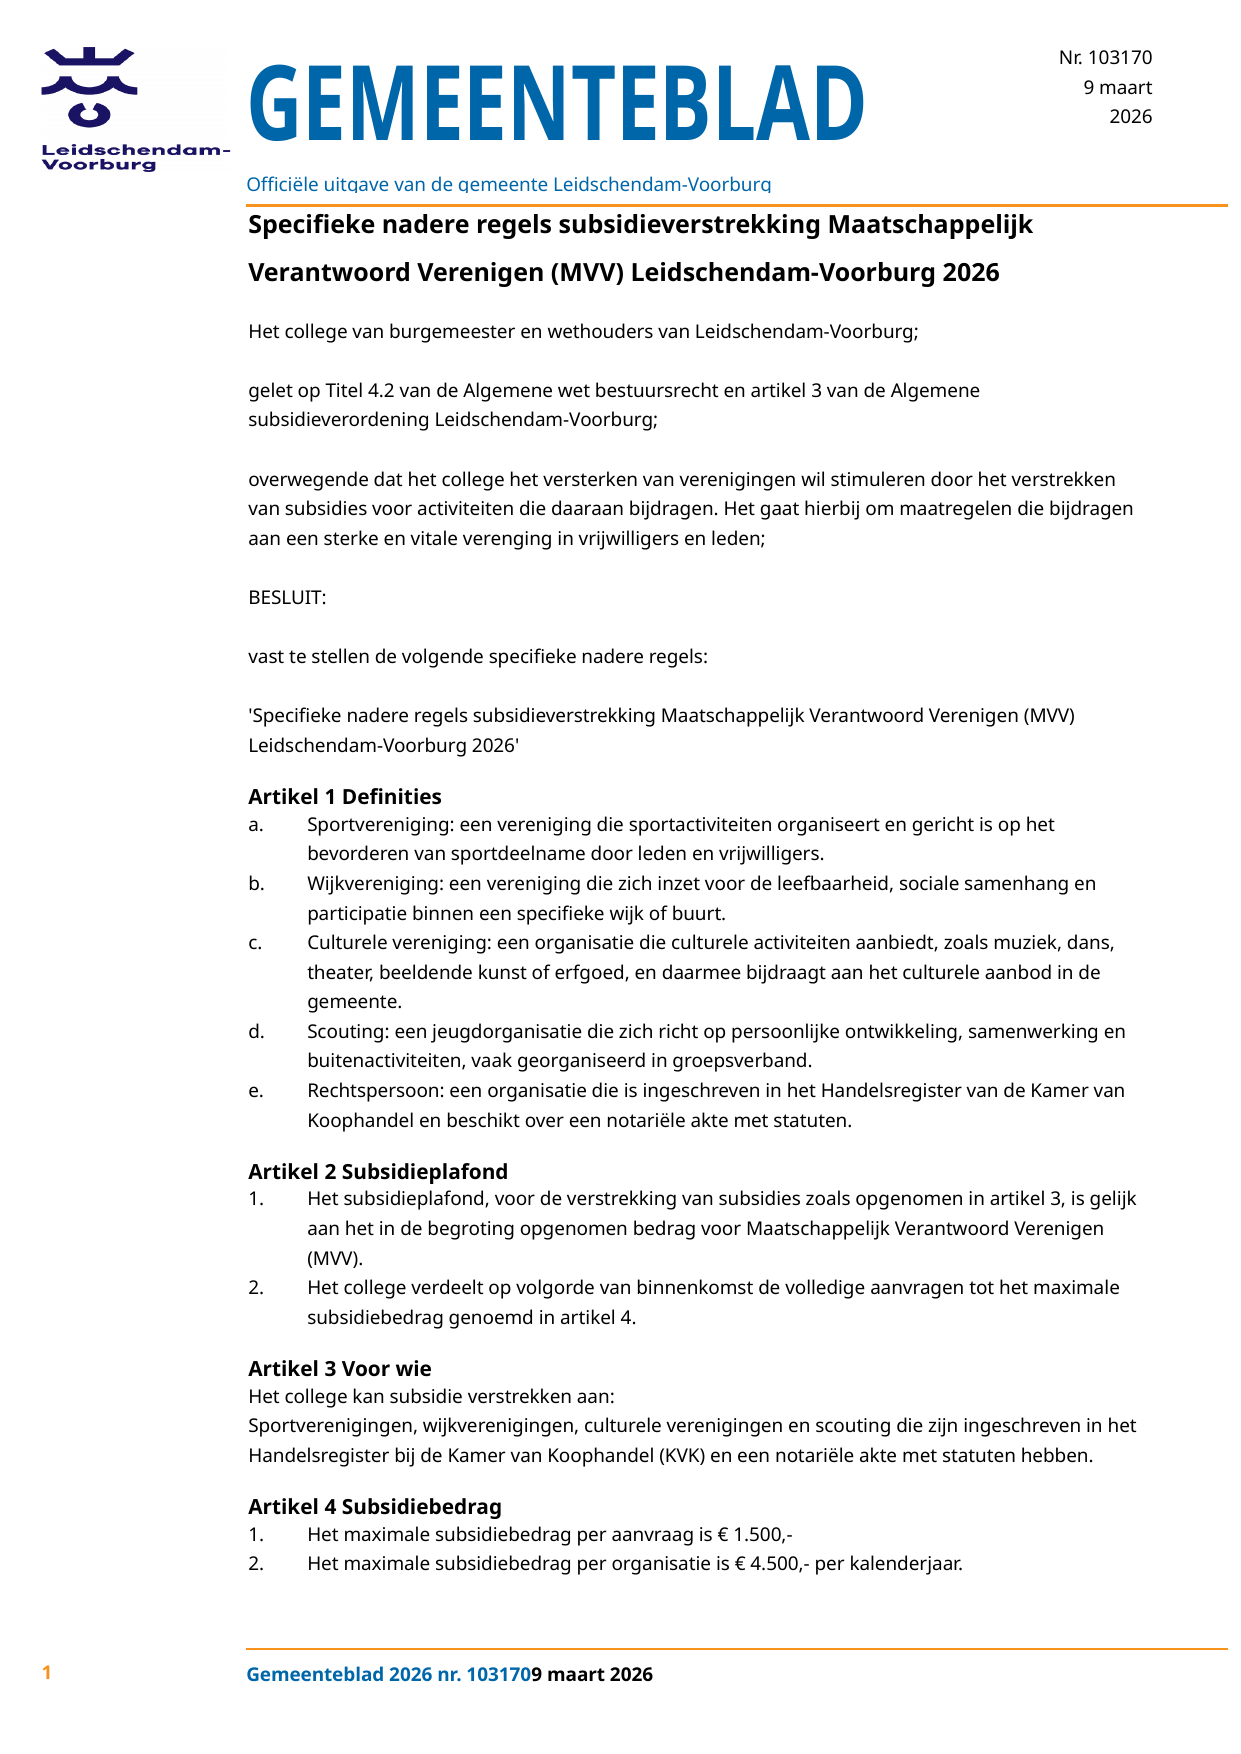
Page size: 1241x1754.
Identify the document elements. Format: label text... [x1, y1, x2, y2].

list Rechtspersoon: een organisatie die is ingeschreven in het Handelsregister van de Kamer van Koophandel en beschikt over een notariële akte met statuten. [248, 1077, 1152, 1132]
text vast te stellen de volgende specifieke nadere regels: [248, 643, 1152, 669]
picture [41, 47, 231, 172]
text Het college van burgemeester en wethouders van Leidschendam-Voorburg; [248, 318, 1152, 344]
text Artikel 4 Subsidiebedrag [248, 1492, 1152, 1521]
text Het college kan subsidie verstrekken aan: [248, 1383, 1152, 1408]
text Artikel 3 Voor wie [248, 1354, 1152, 1383]
text Artikel 2 Subsidieplafond [248, 1157, 1152, 1186]
list Het maximale subsidiebedrag per aanvraag is € 1.500,- [248, 1521, 1152, 1547]
list Culturele vereniging: een organisatie die culturele activiteiten aanbiedt, zoals muziek, dans, theater, beeldende kunst of erfgoed, en daarmee bijdraagt aan het culturele aanbod in de gemeente. [248, 929, 1152, 1014]
text gelet op Titel 4.2 van de Algemene wet bestuursrecht en artikel 3 van de Algemene subsidieverordening Leidschendam-Voorburg; [248, 377, 1152, 432]
list Scouting: een jeugdorganisatie die zich richt op persoonlijke ontwikkeling, samenwerking en buitenactiviteiten, vaak georganiseerd in groepsverband. [248, 1018, 1152, 1073]
text BESLUIT: [248, 584, 1152, 610]
list Wijkvereniging: een vereniging die zich inzet voor de leefbaarheid, sociale samenhang en participatie binnen een specifieke wijk of buurt. [248, 870, 1152, 925]
list Het subsidieplafond, voor de verstrekking van subsidies zoals opgenomen in artikel 3, is gelijk aan het in de begroting opgenomen bedrag voor Maatschappelijk Verantwoord Verenigen (MVV). [248, 1186, 1152, 1271]
list Het college verdeelt op volgorde van binnenkomst de volledige aanvragen tot het maximale subsidiebedrag genoemd in artikel 4. [248, 1274, 1152, 1330]
text 'Specifieke nadere regels subsidieverstrekking Maatschappelijk Verantwoord Verenigen (MVV) Leidschendam-Voorburg 2026' [248, 702, 1152, 758]
text overwegende dat het college het versterken van verenigingen wil stimuleren door het verstrekken van subsidies voor activiteiten die daaraan bijdragen. Het gaat hierbij om maatregelen die bijdragen aan een sterke en vitale verenging in vrijwilligers en leden; [248, 466, 1152, 551]
list Het maximale subsidiebedrag per organisatie is € 4.500,- per kalenderjaar. [248, 1550, 1152, 1576]
list Sportvereniging: een vereniging die sportactiviteiten organiseert en gericht is op het bevorderen van sportdeelname door leden en vrijwilligers. [248, 811, 1152, 866]
text Artikel 1 Definities [248, 782, 1152, 811]
text Sportverenigingen, wijkverenigingen, culturele verenigingen en scouting die zijn ingeschreven in het Handelsregister bij de Kamer van Koophandel (KVK) en een notariële akte met statuten hebben. [248, 1412, 1152, 1468]
text Specifieke nadere regels subsidieverstrekking Maatschappelijk Verantwoord Verenigen (MVV) Leidschendam-Voorburg 2026 [248, 207, 1152, 288]
